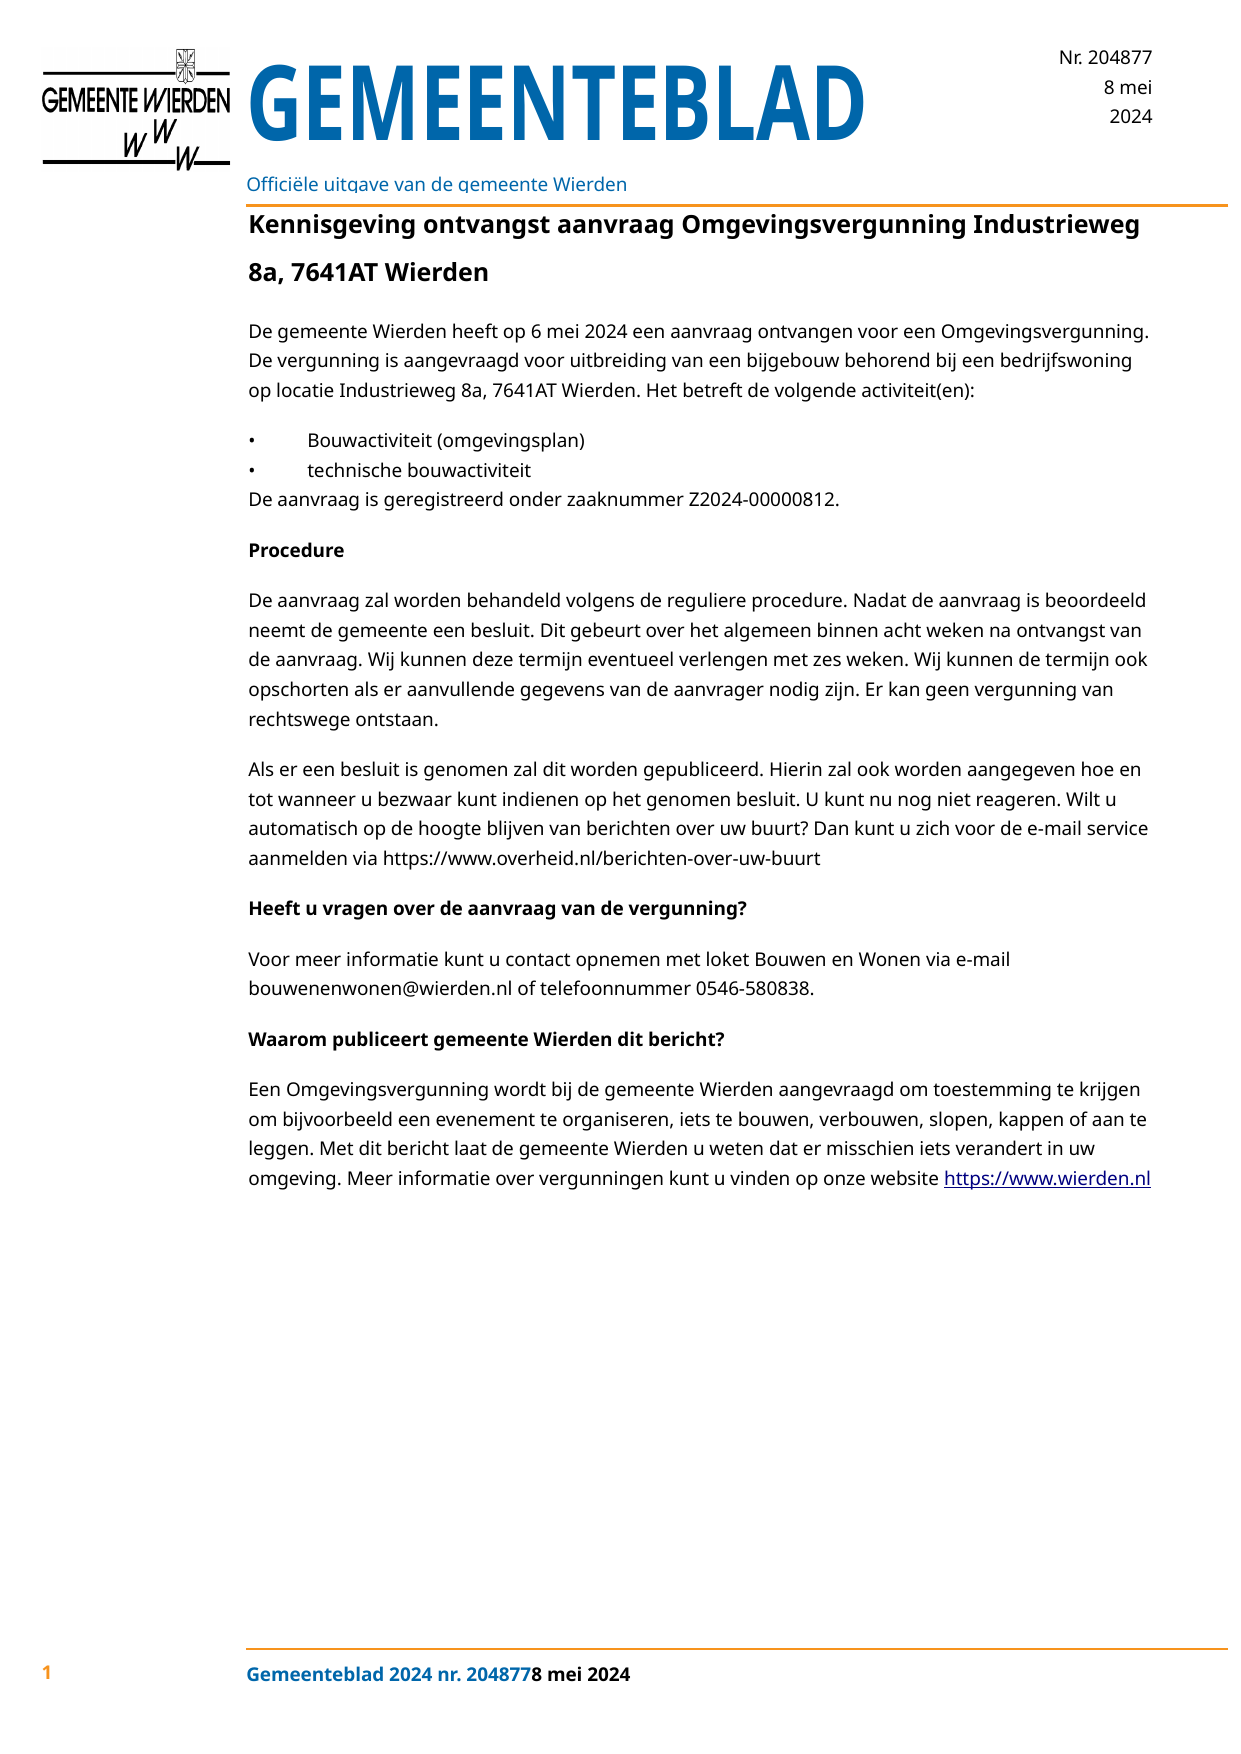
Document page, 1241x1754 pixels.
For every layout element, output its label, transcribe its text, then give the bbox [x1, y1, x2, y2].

text Kennisgeving ontvangst aanvraag Omgevingsvergunning Industrieweg 8a, 7641AT Wierden [248, 207, 1152, 288]
list technische bouwactiviteit [248, 457, 1152, 483]
picture [41, 47, 231, 172]
text Procedure [248, 537, 1152, 563]
text Voor meer informatie kunt u contact opnemen met loket Bouwen en Wonen via e-mail bouwenenwonen@wierden.nl of telefoonnummer 0546-580838. [248, 946, 1152, 1001]
text Heeft u vragen over de aanvraag van de vergunning? [248, 895, 1152, 921]
list Bouwactiviteit (omgevingsplan) [248, 427, 1152, 453]
text Een Omgevingsvergunning wordt bij de gemeente Wierden aangevraagd om toestemming te krijgen om bijvoorbeeld een evenement te organiseren, iets te bouwen, verbouwen, slopen, kappen of aan te leggen. Met dit bericht laat de gemeente Wierden u weten dat er misschien iets verandert in uw omgeving. Meer informatie over vergunningen kunt u vinden op onze website https://www.wierden.nl [248, 1076, 1152, 1191]
text De aanvraag zal worden behandeld volgens de reguliere procedure. Nadat de aanvraag is beoordeeld neemt de gemeente een besluit. Dit gebeurt over het algemeen binnen acht weken na ontvangst van de aanvraag. Wij kunnen deze termijn eventueel verlengen met zes weken. Wij kunnen de termijn ook opschorten als er aanvullende gegevens van de aanvrager nodig zijn. Er kan geen vergunning van rechtswege ontstaan. [248, 587, 1152, 732]
text De gemeente Wierden heeft op 6 mei 2024 een aanvraag ontvangen voor een Omgevingsvergunning. De vergunning is aangevraagd voor uitbreiding van een bijgebouw behorend bij een bedrijfswoning op locatie Industrieweg 8a, 7641AT Wierden. Het betreft de volgende activiteit(en): [248, 318, 1152, 403]
text Als er een besluit is genomen zal dit worden gepubliceerd. Hierin zal ook worden aangegeven hoe en tot wanneer u bezwaar kunt indienen op het genomen besluit. U kunt nu nog niet reageren. Wilt u automatisch op de hoogte blijven van berichten over uw buurt? Dan kunt u zich voor de e-mail service aanmelden via https://www.overheid.nl/berichten-over-uw-buurt [248, 756, 1152, 871]
text De aanvraag is geregistreerd onder zaaknummer Z2024-00000812. [248, 487, 1152, 512]
text Waarom publiceert gemeente Wierden dit bericht? [248, 1026, 1152, 1052]
